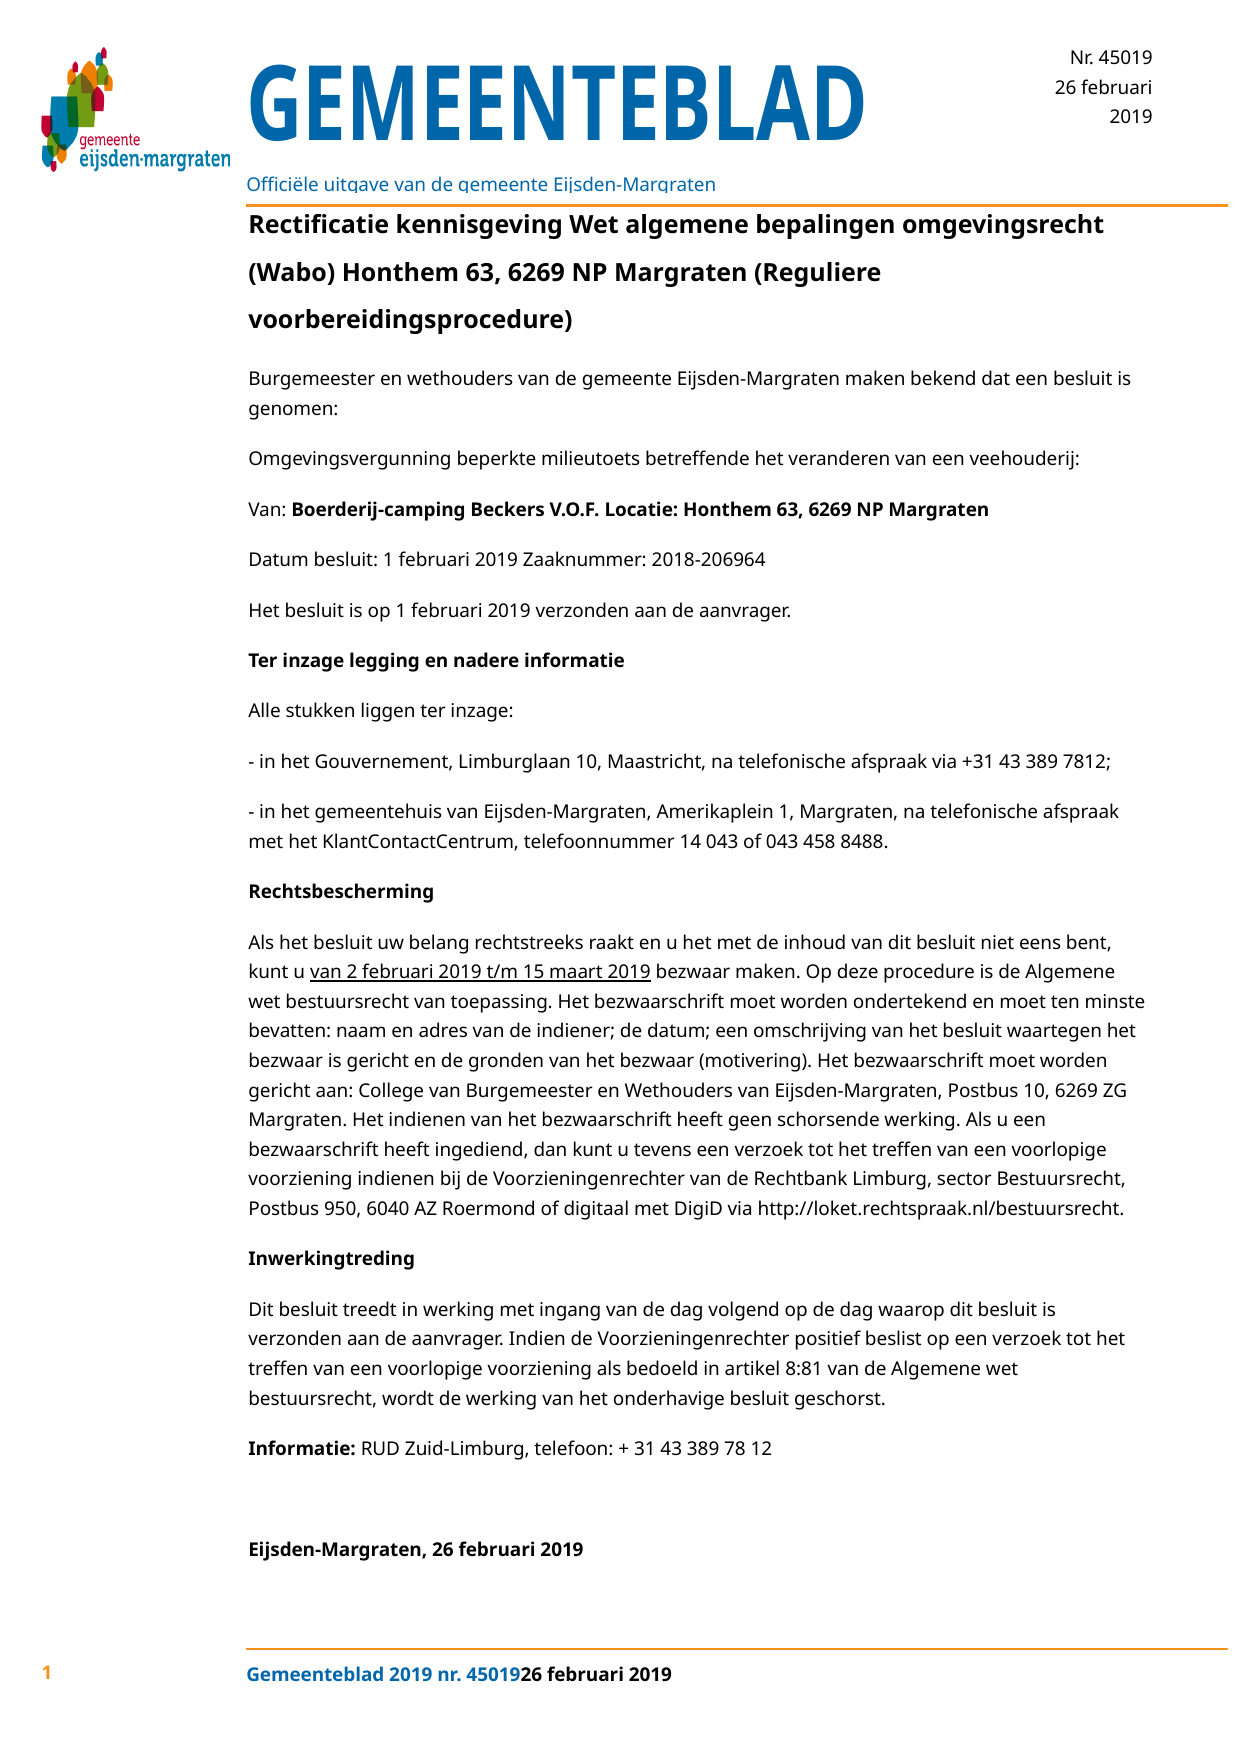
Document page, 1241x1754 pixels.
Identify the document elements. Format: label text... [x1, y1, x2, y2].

text Alle stukken liggen ter inzage: [248, 698, 1152, 723]
text Eijsden-Margraten, 26 februari 2019 [248, 1536, 1152, 1562]
text Ter inzage legging en nadere informatie [248, 647, 1152, 673]
text - in het gemeentehuis van Eijsden-Margraten, Amerikaplein 1, Margraten, na telefonische afspraak met het KlantContactCentrum, telefoonnummer 14 043 of 043 458 8488. [248, 798, 1152, 854]
text Van: Boerderij-camping Beckers V.O.F. Locatie: Honthem 63, 6269 NP Margraten [248, 496, 1152, 522]
picture [41, 47, 231, 172]
text Burgemeester en wethouders van de gemeente Eijsden-Margraten maken bekend dat een besluit is genomen: [248, 366, 1152, 421]
text Datum besluit: 1 februari 2019 Zaaknummer: 2018-206964 [248, 546, 1152, 572]
text Informatie: RUD Zuid-Limburg, telefoon: + 31 43 389 78 12 [248, 1435, 1152, 1461]
text Omgevingsvergunning beperkte milieutoets betreffende het veranderen van een veehouderij: [248, 446, 1152, 471]
text Dit besluit treedt in werking met ingang van de dag volgend op de dag waarop dit besluit is verzonden aan de aanvrager. Indien de Voorzieningenrechter positief beslist op een verzoek tot het treffen van een voorlopige voorziening als bedoeld in artikel 8:81 van de Algemene wet bestuursrecht, wordt de werking van het onderhavige besluit geschorst. [248, 1296, 1152, 1410]
text Rechtsbescherming [248, 878, 1152, 904]
text Als het besluit uw belang rechtstreeks raakt en u het met de inhoud van dit besluit niet eens bent, kunt u van 2 februari 2019 t/m 15 maart 2019 bezwaar maken. Op deze procedure is de Algemene wet bestuursrecht van toepassing. Het bezwaarschrift moet worden ondertekend en moet ten minste bevatten: naam en adres van de indiener; de datum; een omschrijving van het besluit waartegen het bezwaar is gericht en de gronden van het bezwaar (motivering). Het bezwaarschrift moet worden gericht aan: College van Burgemeester en Wethouders van Eijsden-Margraten, Postbus 10, 6269 ZG Margraten. Het indienen van het bezwaarschrift heeft geen schorsende werking. Als u een bezwaarschrift heeft ingediend, dan kunt u tevens een verzoek tot het treffen van een voorlopige voorziening indienen bij de Voorzieningenrechter van de Rechtbank Limburg, sector Bestuursrecht, Postbus 950, 6040 AZ Roermond of digitaal met DigiD via http://loket.rechtspraak.nl/bestuursrecht. [248, 929, 1152, 1221]
text Rectificatie kennisgeving Wet algemene bepalingen omgevingsrecht (Wabo) Honthem 63, 6269 NP Margraten (Reguliere voorbereidingsprocedure) [248, 207, 1152, 336]
text Het besluit is op 1 februari 2019 verzonden aan de aanvrager. [248, 597, 1152, 622]
text - in het Gouvernement, Limburglaan 10, Maastricht, na telefonische afspraak via +31 43 389 7812; [248, 748, 1152, 774]
text Inwerkingtreding [248, 1246, 1152, 1271]
